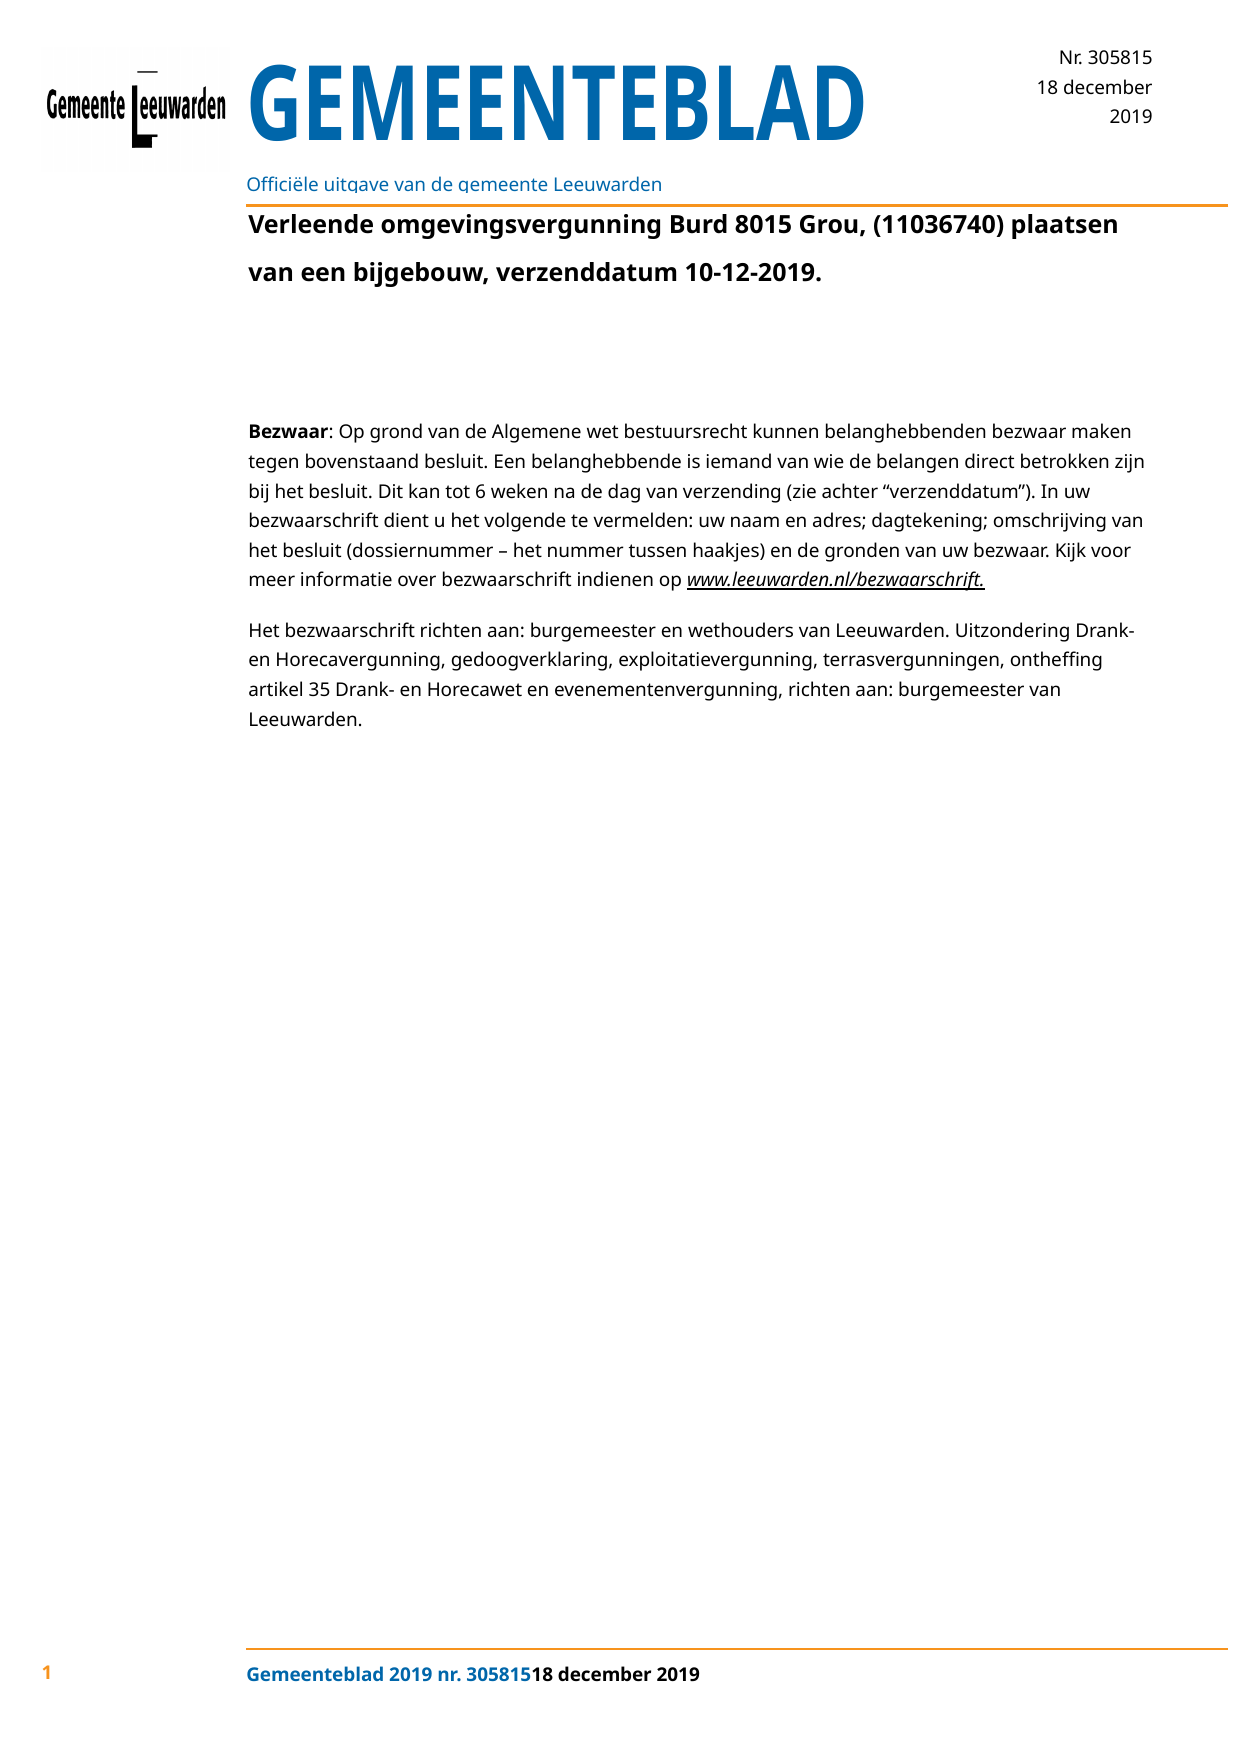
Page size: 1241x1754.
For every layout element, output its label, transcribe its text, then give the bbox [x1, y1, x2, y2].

picture [41, 47, 231, 172]
text Het bezwaarschrift richten aan: burgemeester en wethouders van Leeuwarden. Uitzondering Drank- en Horecavergunning, gedoogverklaring, exploitatievergunning, terrasvergunningen, ontheffing artikel 35 Drank- en Horecawet en evenementenvergunning, richten aan: burgemeester van Leeuwarden. [248, 617, 1152, 732]
text Verleende omgevingsvergunning Burd 8015 Grou, (11036740) plaatsen van een bijgebouw, verzenddatum 10-12-2019. [248, 207, 1152, 288]
text Bezwaar: Op grond van de Algemene wet bestuursrecht kunnen belanghebbenden bezwaar maken tegen bovenstaand besluit. Een belanghebbende is iemand van wie de belangen direct betrokken zijn bij het besluit. Dit kan tot 6 weken na de dag van verzending (zie achter “verzenddatum”). In uw bezwaarschrift dient u het volgende te vermelden: uw naam en adres; dagtekening; omschrijving van het besluit (dossiernummer – het nummer tussen haakjes) en de gronden van uw bezwaar. Kijk voor meer informatie over bezwaarschrift indienen op www.leeuwarden.nl/bezwaarschrift. [248, 419, 1152, 592]
